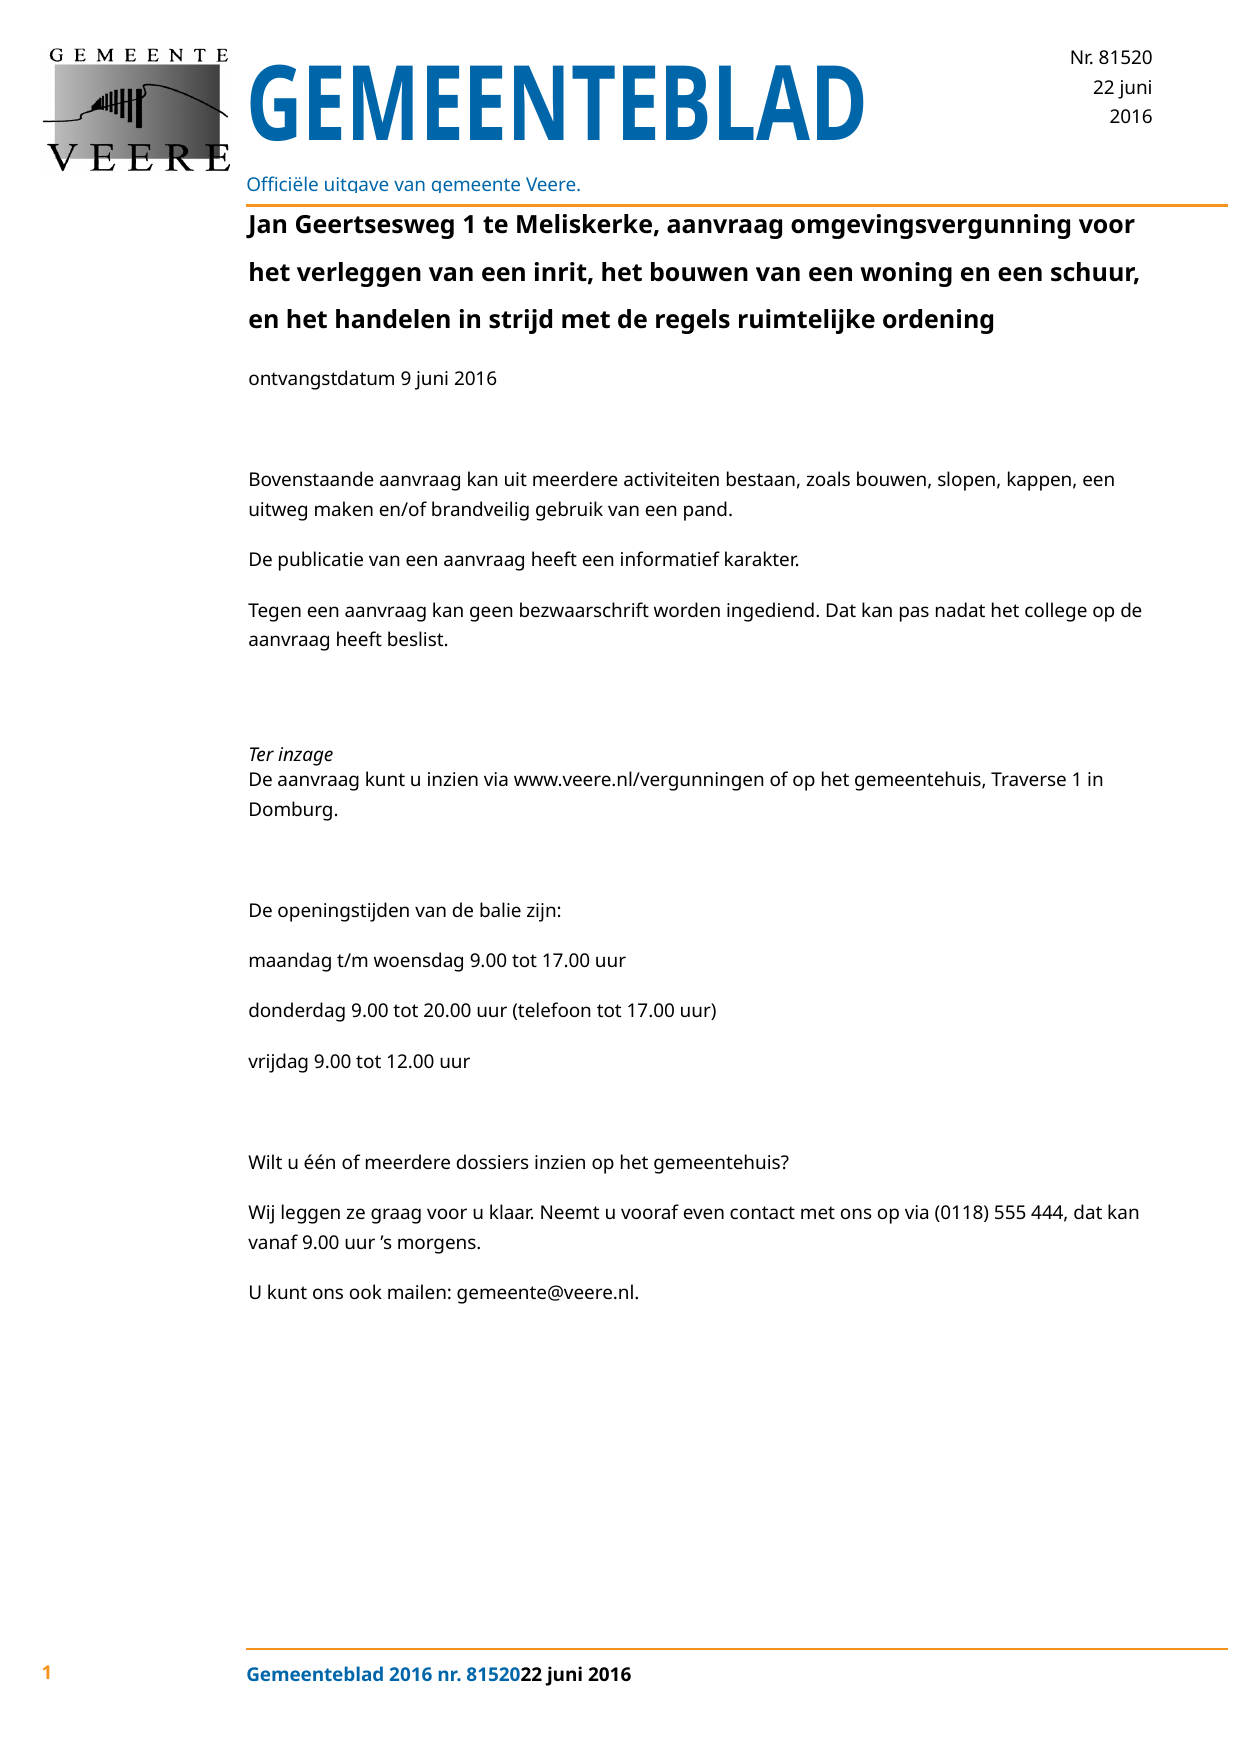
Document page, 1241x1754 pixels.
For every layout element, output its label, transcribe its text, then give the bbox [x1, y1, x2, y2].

text maandag t/m woensdag 9.00 tot 17.00 uur [248, 947, 1152, 973]
text Jan Geertsesweg 1 te Meliskerke, aanvraag omgevingsvergunning voor het verleggen van een inrit, het bouwen van een woning en een schuur, en het handelen in strijd met de regels ruimtelijke ordening [248, 207, 1152, 336]
text De openingstijden van de balie zijn: [248, 897, 1152, 923]
text De publicatie van een aanvraag heeft een informatief karakter. [248, 546, 1152, 572]
text U kunt ons ook mailen: gemeente@veere.nl. [248, 1279, 1152, 1305]
text Ter inzage [248, 741, 1152, 766]
text Wij leggen ze graag voor u klaar. Neemt u vooraf even contact met ons op via (0118) 555 444, dat kan vanaf 9.00 uur ’s morgens. [248, 1199, 1152, 1255]
text vrijdag 9.00 tot 12.00 uur [248, 1048, 1152, 1074]
text donderdag 9.00 tot 20.00 uur (telefoon tot 17.00 uur) [248, 998, 1152, 1023]
text Wilt u één of meerdere dossiers inzien op het gemeentehuis? [248, 1149, 1152, 1175]
text De aanvraag kunt u inzien via www.veere.nl/vergunningen of op het gemeentehuis, Traverse 1 in Domburg. [248, 766, 1152, 822]
text Tegen een aanvraag kan geen bezwaarschrift worden ingediend. Dat kan pas nadat het college op de aanvraag heeft beslist. [248, 597, 1152, 652]
text Bovenstaande aanvraag kan uit meerdere activiteiten bestaan, zoals bouwen, slopen, kappen, een uitweg maken en/of brandveilig gebruik van een pand. [248, 466, 1152, 522]
text ontvangstdatum 9 juni 2016 [248, 366, 1152, 391]
picture [41, 47, 231, 172]
